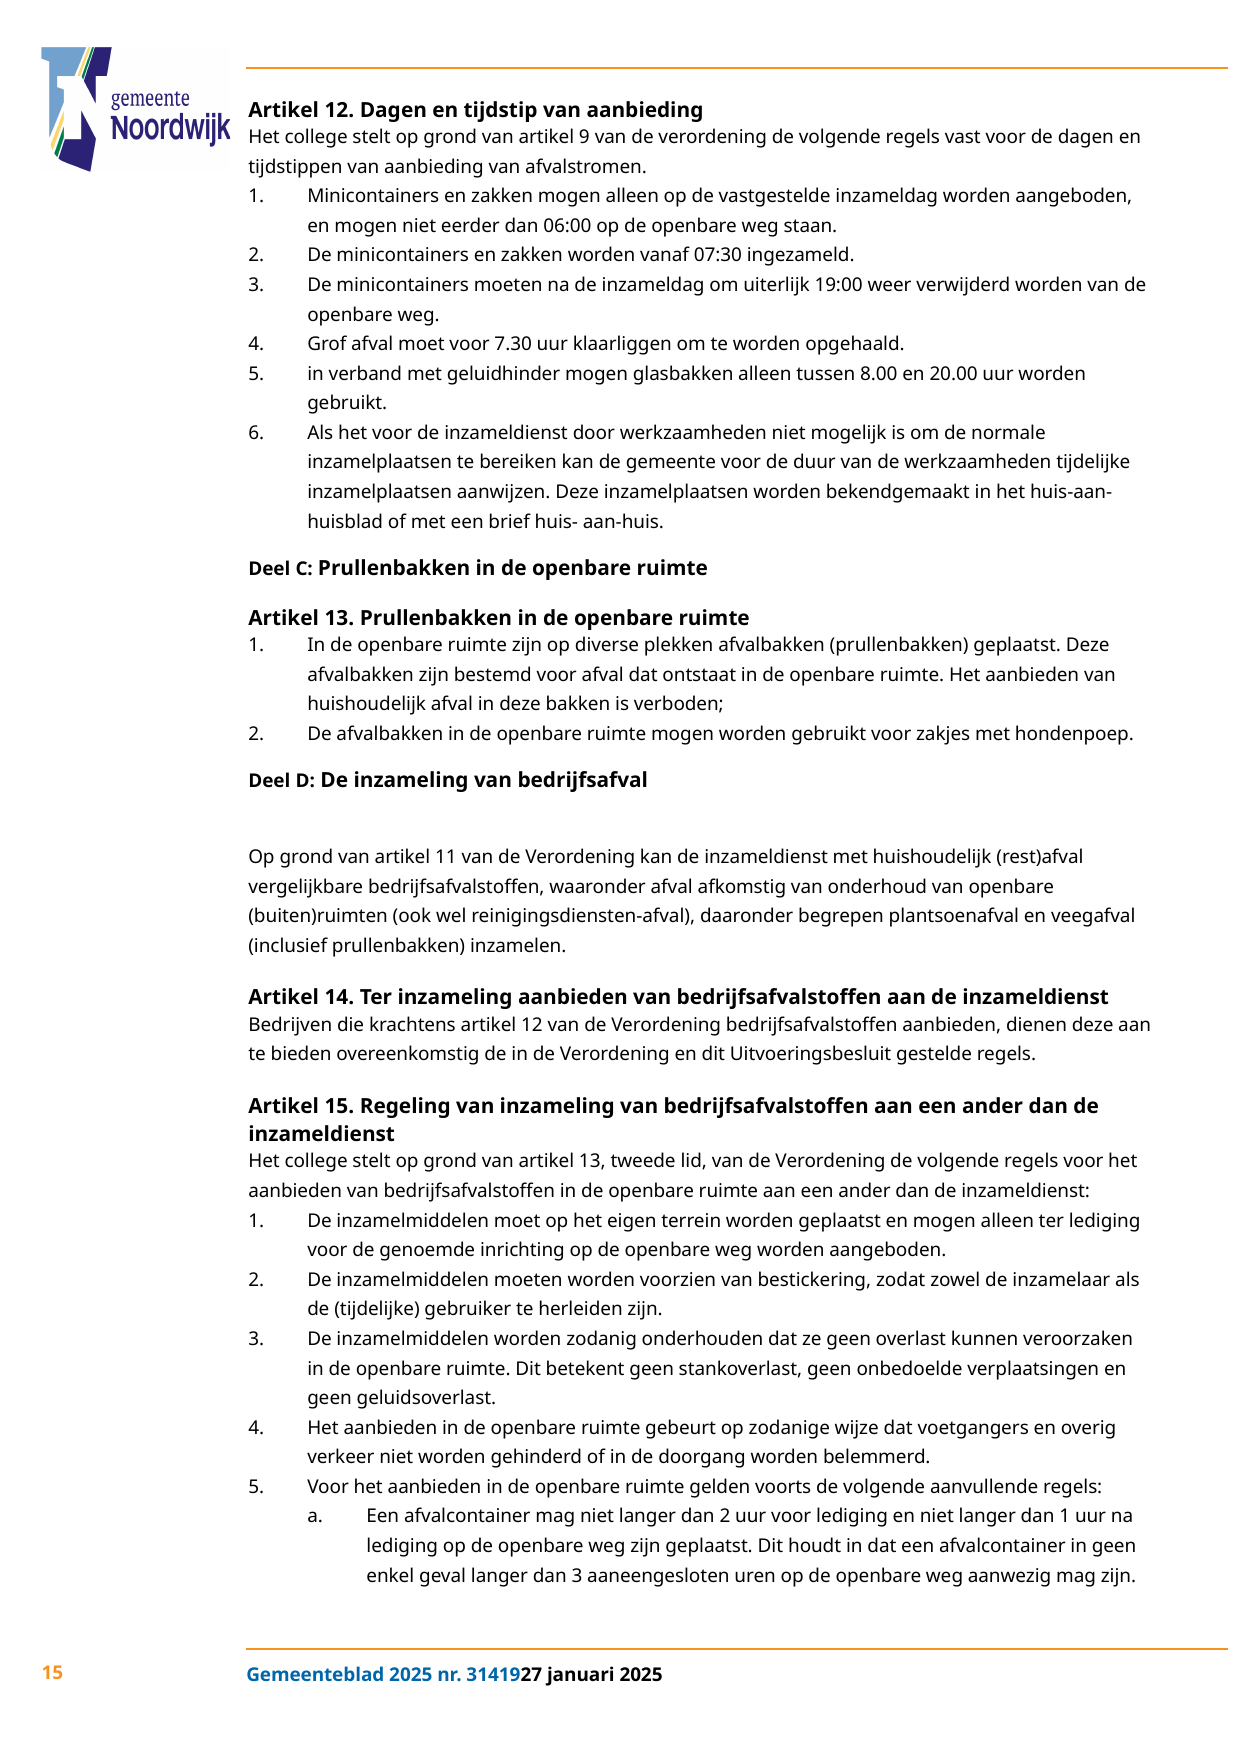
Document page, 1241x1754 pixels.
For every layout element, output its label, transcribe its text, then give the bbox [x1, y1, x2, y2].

picture [41, 47, 231, 172]
text Artikel 13. Prullenbakken in de openbare ruimte [248, 603, 1152, 631]
list De minicontainers moeten na de inzameldag om uiterlijk 19:00 weer verwijderd worden van de openbare weg. [248, 271, 1152, 326]
list De inzamelmiddelen moet op het eigen terrein worden geplaatst en mogen alleen ter lediging voor de genoemde inrichting op de openbare weg worden aangeboden. [248, 1207, 1152, 1262]
list Grof afval moet voor 7.30 uur klaarliggen om te worden opgehaald. [248, 330, 1152, 356]
text Het college stelt op grond van artikel 13, tweede lid, van de Verordening de volgende regels voor het aanbieden van bedrijfsafvalstoffen in de openbare ruimte aan een ander dan de inzameldienst: [248, 1148, 1152, 1203]
list De afvalbakken in de openbare ruimte mogen worden gebruikt voor zakjes met hondenpoep. [248, 720, 1152, 746]
list Het aanbieden in de openbare ruimte gebeurt op zodanige wijze dat voetgangers en overig verkeer niet worden gehinderd of in de doorgang worden belemmerd. [248, 1414, 1152, 1469]
text Deel C: Prullenbakken in de openbare ruimte [248, 553, 1152, 582]
list In de openbare ruimte zijn op diverse plekken afvalbakken (prullenbakken) geplaatst. Deze afvalbakken zijn bestemd voor afval dat ontstaat in de openbare ruimte. Het aanbieden van huishoudelijk afval in deze bakken is verboden; [248, 631, 1152, 716]
text Artikel 15. Regeling van inzameling van bedrijfsafvalstoffen aan een ander dan de inzameldienst [248, 1091, 1152, 1148]
list in verband met geluidhinder mogen glasbakken alleen tussen 8.00 en 20.00 uur worden gebruikt. [248, 360, 1152, 415]
list Een afvalcontainer mag niet langer dan 2 uur voor lediging en niet langer dan 1 uur na lediging op de openbare weg zijn geplaatst. Dit houdt in dat een afvalcontainer in geen enkel geval langer dan 3 aaneengesloten uren op de openbare weg aanwezig mag zijn. [307, 1503, 1152, 1588]
text Op grond van artikel 11 van de Verordening kan de inzameldienst met huishoudelijk (rest)afval vergelijkbare bedrijfsafvalstoffen, waaronder afval afkomstig van onderhoud van openbare (buiten)ruimten (ook wel reinigingsdiensten-afval), daaronder begrepen plantsoenafval en veegafval (inclusief prullenbakken) inzamelen. [248, 843, 1152, 958]
text Bedrijven die krachtens artikel 12 van de Verordening bedrijfsafvalstoffen aanbieden, dienen deze aan te bieden overeenkomstig de in de Verordening en dit Uitvoeringsbesluit gestelde regels. [248, 1011, 1152, 1066]
text Artikel 12. Dagen en tijdstip van aanbieding [248, 95, 1152, 123]
list Voor het aanbieden in de openbare ruimte gelden voorts de volgende aanvullende regels: [248, 1473, 1152, 1499]
list De minicontainers en zakken worden vanaf 07:30 ingezameld. [248, 242, 1152, 267]
text Deel D: De inzameling van bedrijfsafval [248, 766, 1152, 794]
list De inzamelmiddelen worden zodanig onderhouden dat ze geen overlast kunnen veroorzaken in de openbare ruimte. Dit betekent geen stankoverlast, geen onbedoelde verplaatsingen en geen geluidsoverlast. [248, 1325, 1152, 1410]
text Het college stelt op grond van artikel 9 van de verordening de volgende regels vast voor de dagen en tijdstippen van aanbieding van afvalstromen. [248, 123, 1152, 178]
list De inzamelmiddelen moeten worden voorzien van bestickering, zodat zowel de inzamelaar als de (tijdelijke) gebruiker te herleiden zijn. [248, 1266, 1152, 1321]
list Minicontainers en zakken mogen alleen op de vastgestelde inzameldag worden aangeboden, en mogen niet eerder dan 06:00 op de openbare weg staan. [248, 182, 1152, 238]
list Als het voor de inzameldienst door werkzaamheden niet mogelijk is om de normale inzamelplaatsen te bereiken kan de gemeente voor de duur van de werkzaamheden tijdelijke inzamelplaatsen aanwijzen. Deze inzamelplaatsen worden bekendgemaakt in het huis-aan-huisblad of met een brief huis- aan-huis. [248, 419, 1152, 533]
text Artikel 14. Ter inzameling aanbieden van bedrijfsafvalstoffen aan de inzameldienst [248, 982, 1152, 1011]
